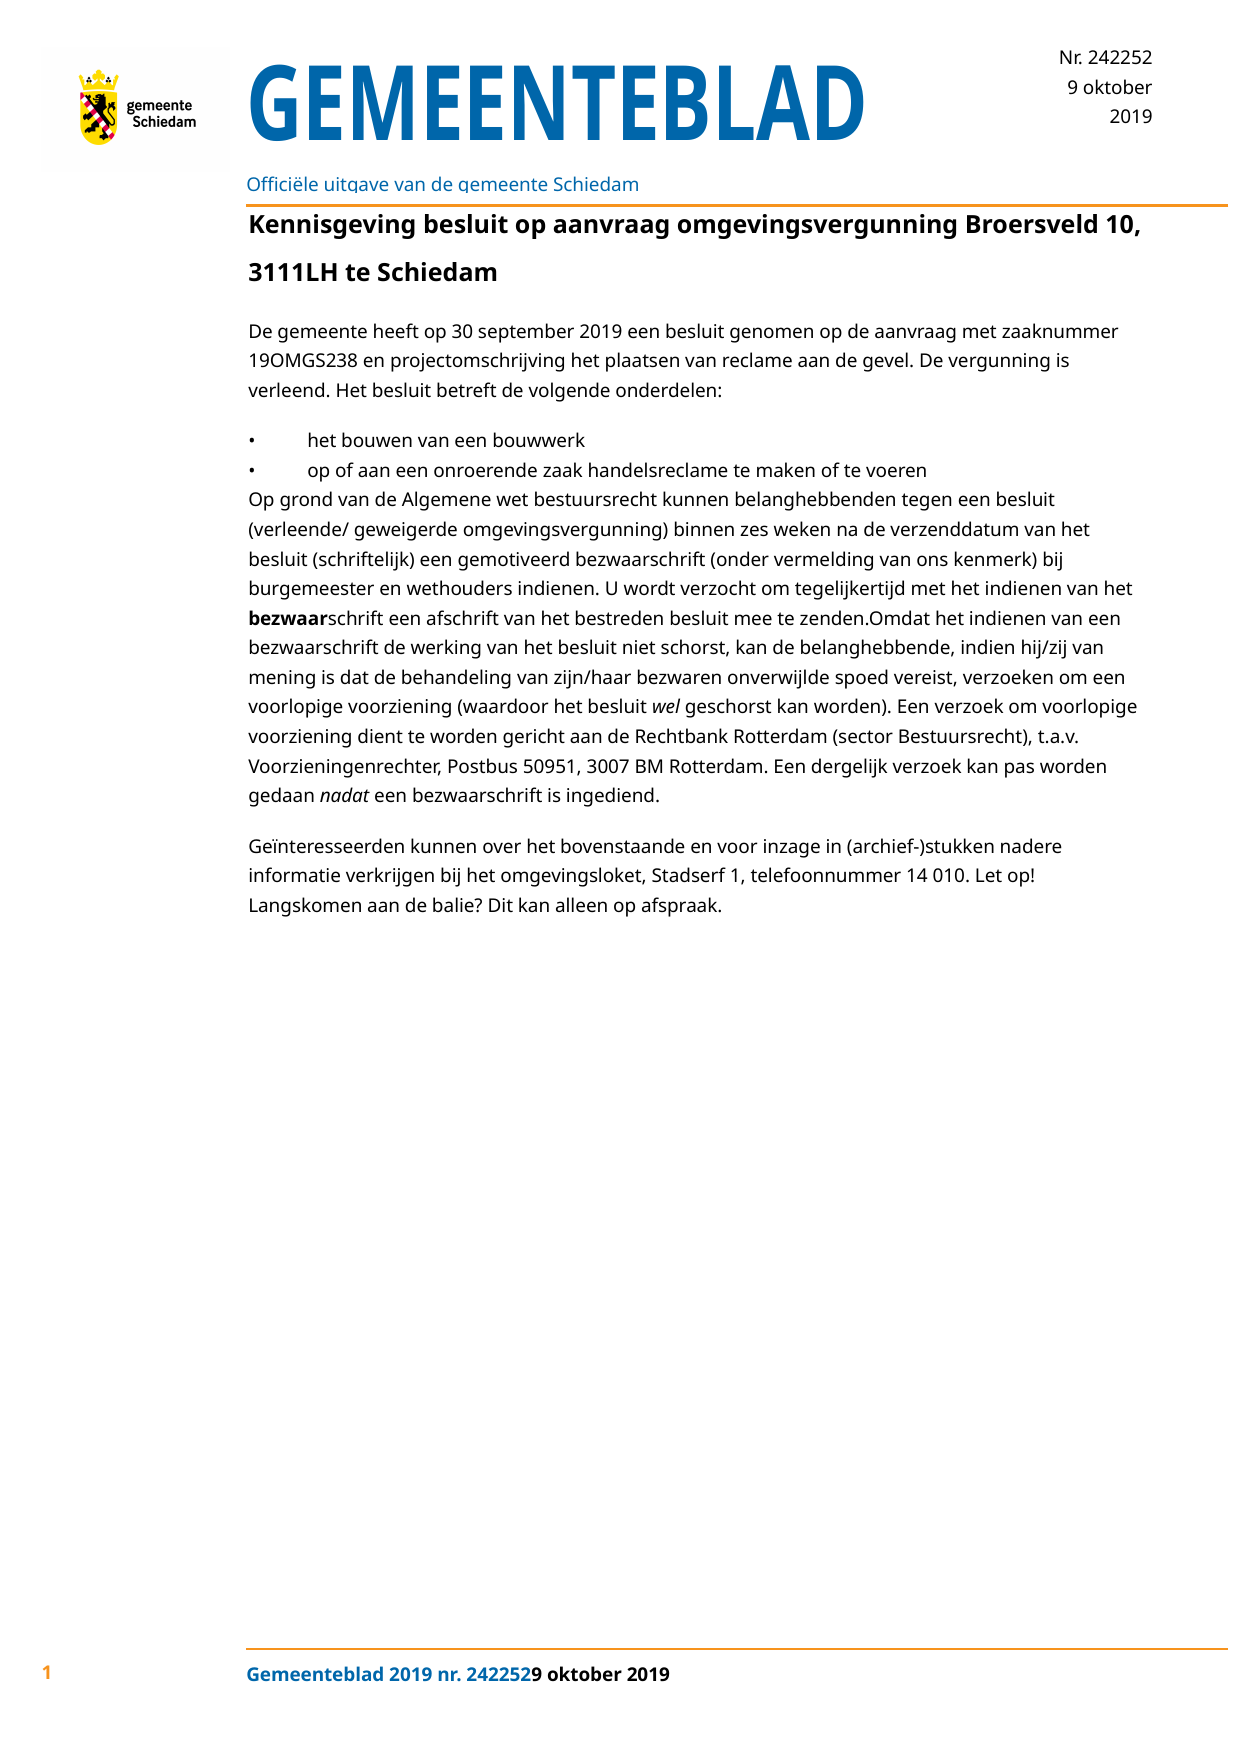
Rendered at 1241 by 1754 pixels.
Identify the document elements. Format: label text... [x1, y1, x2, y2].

list op of aan een onroerende zaak handelsreclame te maken of te voeren [248, 457, 1152, 483]
text Geïnteresseerden kunnen over het bovenstaande en voor inzage in (archief-)stukken nadere informatie verkrijgen bij het omgevingsloket, Stadserf 1, telefoonnummer 14 010. Let op! Langskomen aan de balie? Dit kan alleen op afspraak. [248, 833, 1152, 918]
list het bouwen van een bouwwerk [248, 427, 1152, 453]
text Op grond van de Algemene wet bestuursrecht kunnen belanghebbenden tegen een besluit (verleende/ geweigerde omgevingsvergunning) binnen zes weken na de verzenddatum van het besluit (schriftelijk) een gemotiveerd bezwaarschrift (onder vermelding van ons kenmerk) bij burgemeester en wethouders indienen. U wordt verzocht om tegelijkertijd met het indienen van het bezwaarschrift een afschrift van het bestreden besluit mee te zenden.Omdat het indienen van een bezwaarschrift de werking van het besluit niet schorst, kan de belanghebbende, indien hij/zij van mening is dat de behandeling van zijn/haar bezwaren onverwijlde spoed vereist, verzoeken om een voorlopige voorziening (waardoor het besluit wel geschorst kan worden). Een verzoek om voorlopige voorziening dient te worden gericht aan de Rechtbank Rotterdam (sector Bestuursrecht), t.a.v. Voorzieningenrechter, Postbus 50951, 3007 BM Rotterdam. Een dergelijk verzoek kan pas worden gedaan nadat een bezwaarschrift is ingediend. [248, 487, 1152, 808]
picture [41, 47, 231, 172]
text De gemeente heeft op 30 september 2019 een besluit genomen op de aanvraag met zaaknummer 19OMGS238 en projectomschrijving het plaatsen van reclame aan de gevel. De vergunning is verleend. Het besluit betreft de volgende onderdelen: [248, 318, 1152, 403]
text Kennisgeving besluit op aanvraag omgevingsvergunning Broersveld 10, 3111LH te Schiedam [248, 207, 1152, 288]
